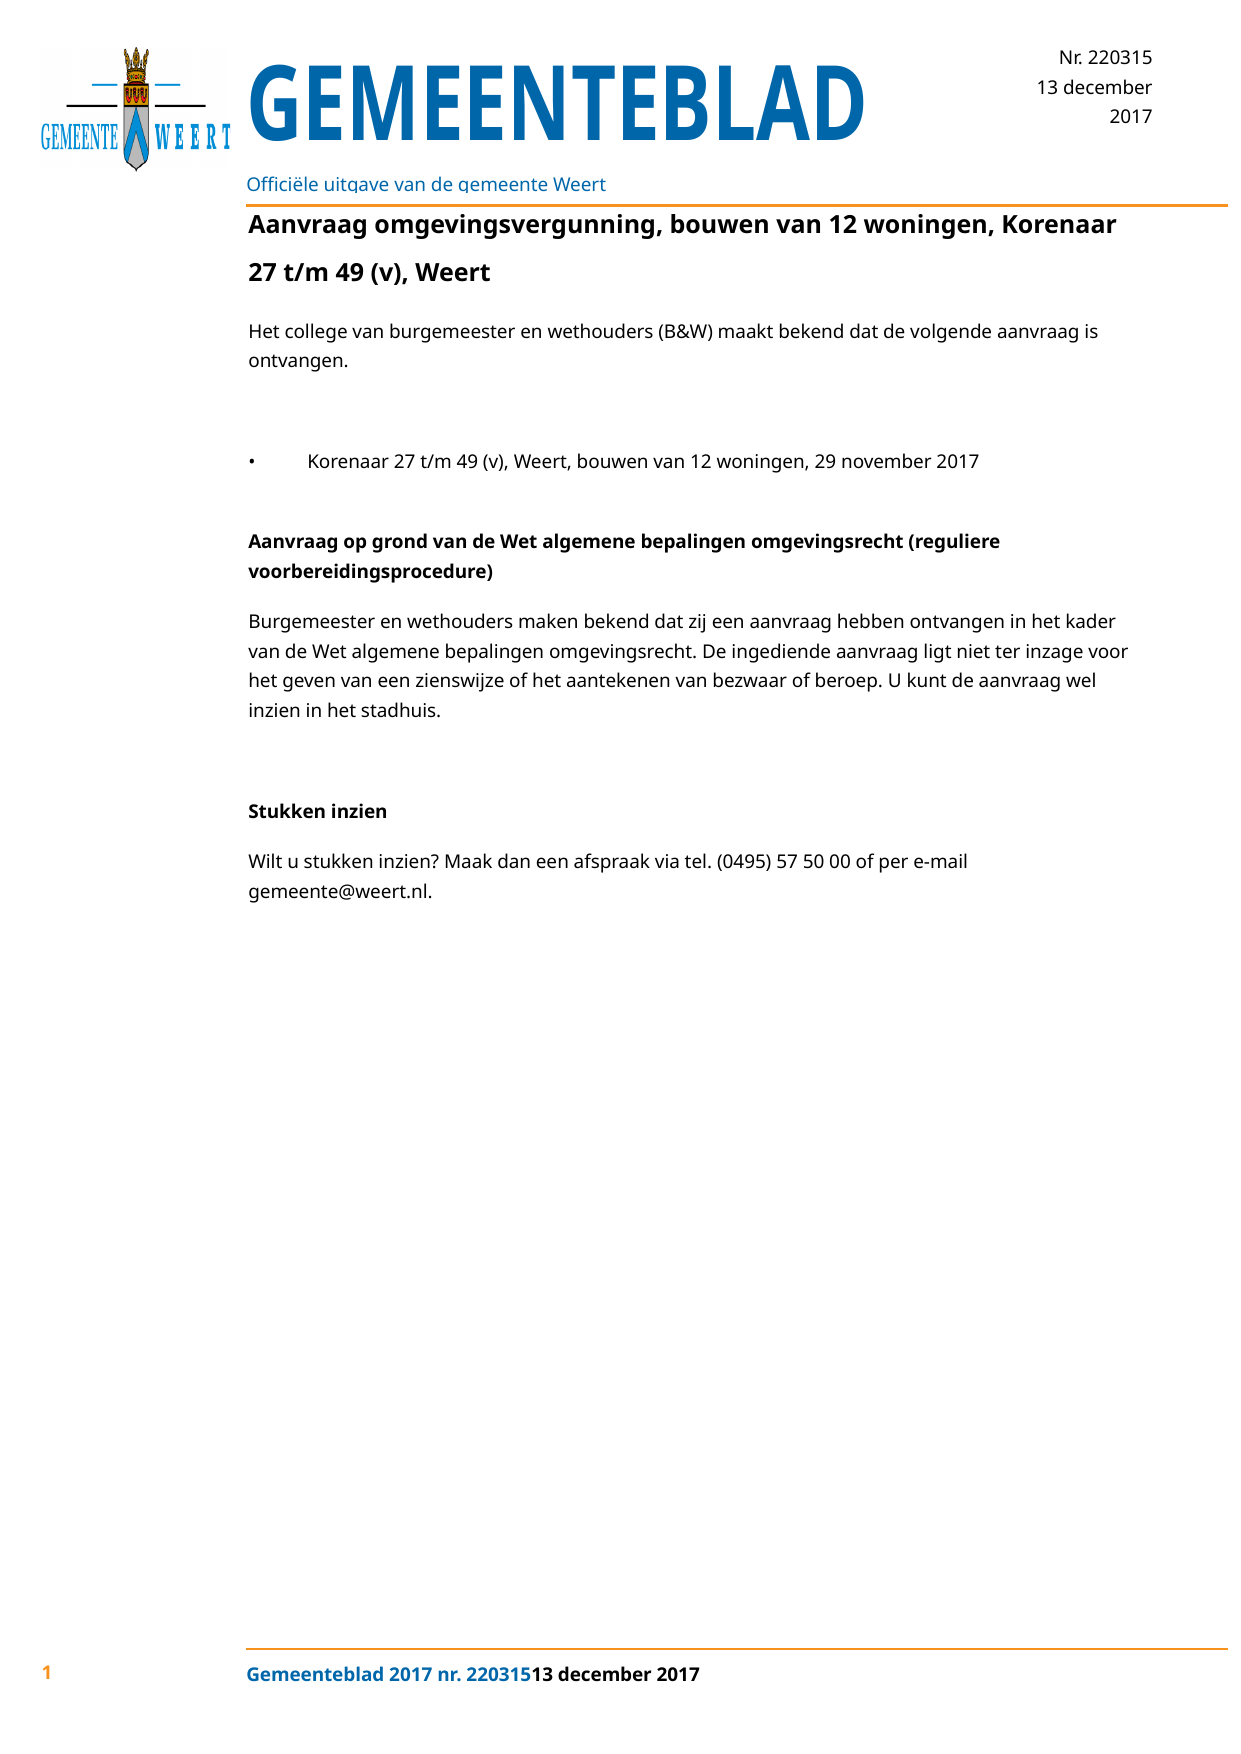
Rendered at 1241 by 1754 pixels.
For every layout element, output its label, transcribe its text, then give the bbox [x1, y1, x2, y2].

list Korenaar 27 t/m 49 (v), Weert, bouwen van 12 woningen, 29 november 2017 [248, 448, 1152, 474]
text Aanvraag omgevingsvergunning, bouwen van 12 woningen, Korenaar 27 t/m 49 (v), Weert [248, 207, 1152, 288]
text Burgemeester en wethouders maken bekend dat zij een aanvraag hebben ontvangen in het kader van de Wet algemene bepalingen omgevingsrecht. De ingediende aanvraag ligt niet ter inzage voor het geven van een zienswijze of het aantekenen van bezwaar of beroep. U kunt de aanvraag wel inzien in het stadhuis. [248, 608, 1152, 723]
text Aanvraag op grond van de Wet algemene bepalingen omgevingsrecht (reguliere voorbereidingsprocedure) [248, 528, 1152, 584]
text Wilt u stukken inzien? Maak dan een afspraak via tel. (0495) 57 50 00 of per e-mail gemeente@weert.nl. [248, 848, 1152, 904]
text Stukken inzien [248, 798, 1152, 824]
picture [41, 47, 231, 172]
text Het college van burgemeester en wethouders (B&W) maakt bekend dat de volgende aanvraag is ontvangen. [248, 318, 1152, 373]
